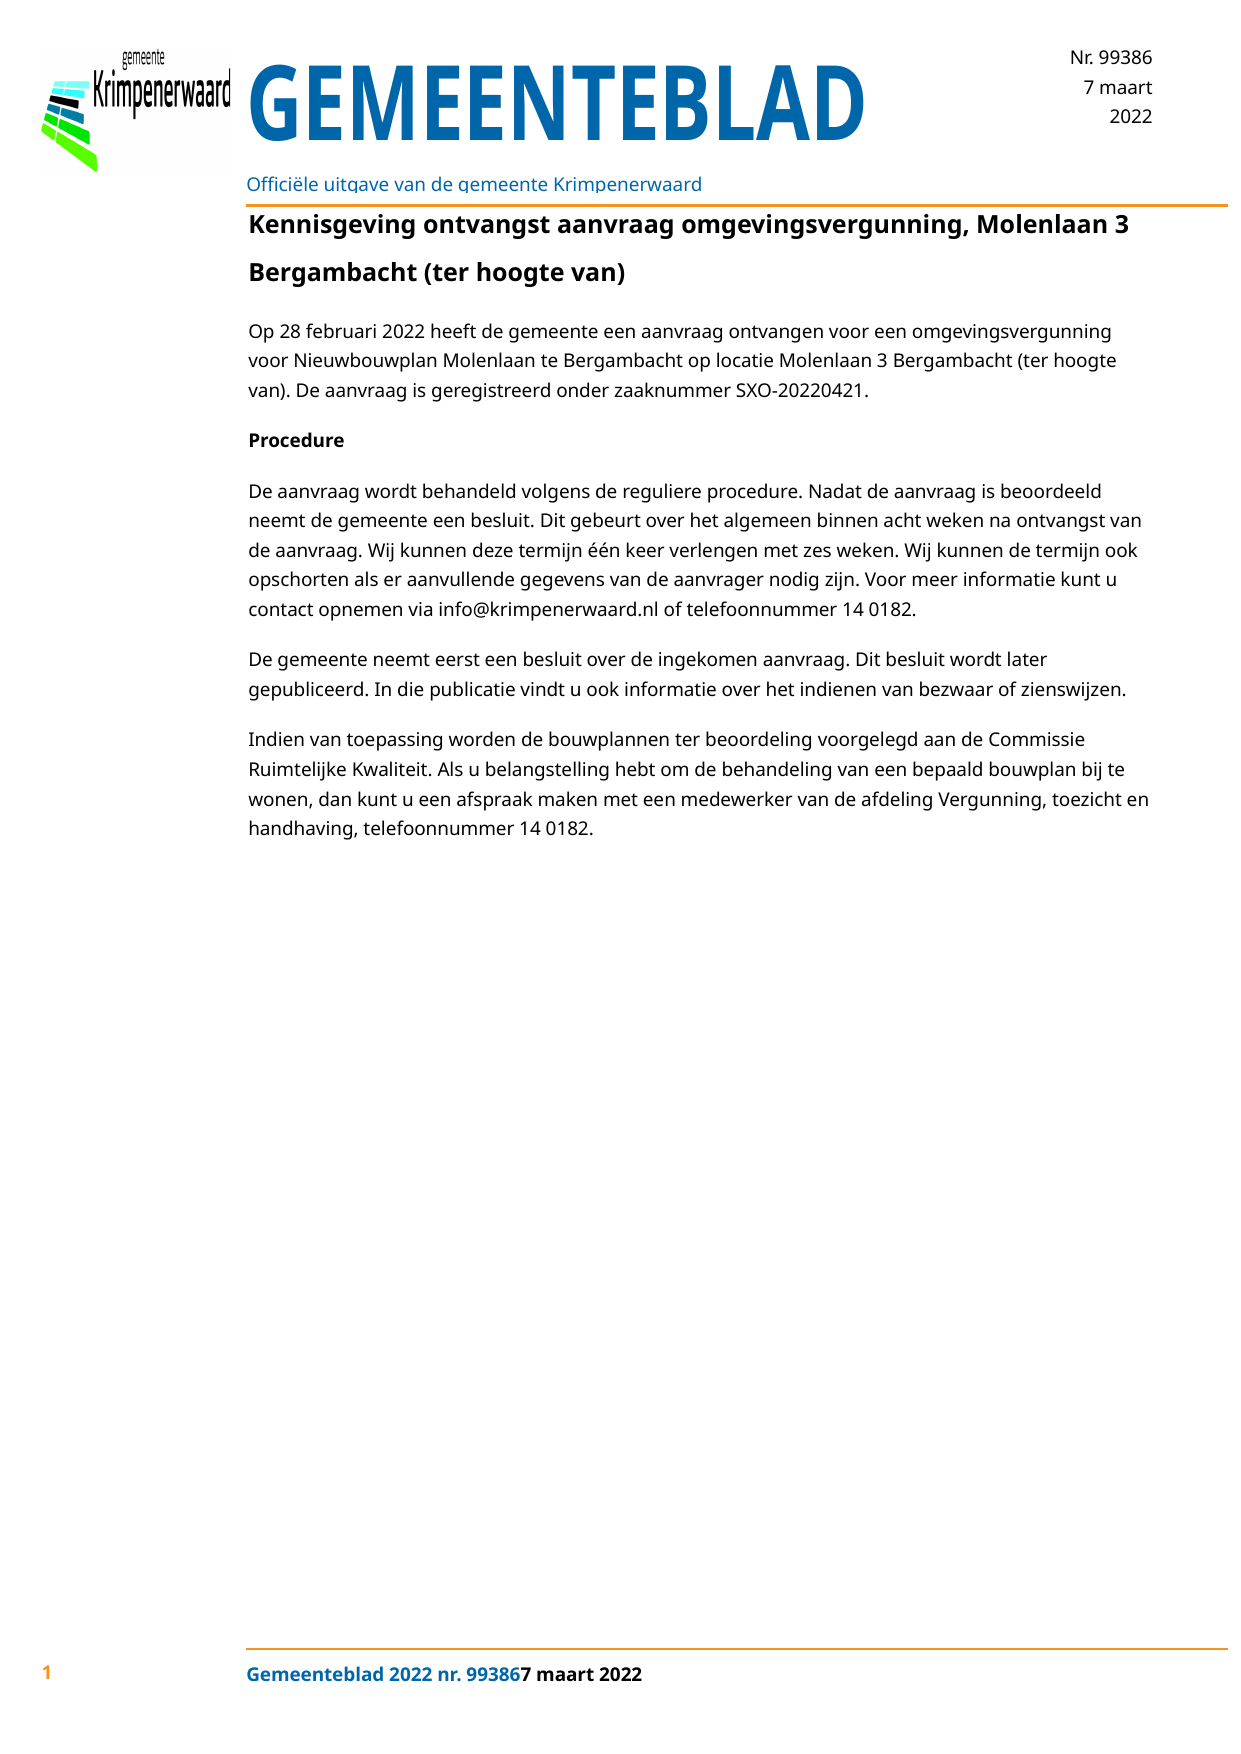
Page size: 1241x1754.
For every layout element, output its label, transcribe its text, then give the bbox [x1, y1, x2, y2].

picture [41, 47, 231, 172]
text Kennisgeving ontvangst aanvraag omgevingsvergunning, Molenlaan 3 Bergambacht (ter hoogte van) [248, 207, 1152, 288]
text Indien van toepassing worden de bouwplannen ter beoordeling voorgelegd aan de Commissie Ruimtelijke Kwaliteit. Als u belangstelling hebt om de behandeling van een bepaald bouwplan bij te wonen, dan kunt u een afspraak maken met een medewerker van de afdeling Vergunning, toezicht en handhaving, telefoonnummer 14 0182. [248, 727, 1152, 841]
text De aanvraag wordt behandeld volgens de reguliere procedure. Nadat de aanvraag is beoordeeld neemt de gemeente een besluit. Dit gebeurt over het algemeen binnen acht weken na ontvangst van de aanvraag. Wij kunnen deze termijn één keer verlengen met zes weken. Wij kunnen de termijn ook opschorten als er aanvullende gegevens van de aanvrager nodig zijn. Voor meer informatie kunt u contact opnemen via info@krimpenerwaard.nl of telefoonnummer 14 0182. [248, 478, 1152, 622]
text De gemeente neemt eerst een besluit over de ingekomen aanvraag. Dit besluit wordt later gepubliceerd. In die publicatie vindt u ook informatie over het indienen van bezwaar of zienswijzen. [248, 647, 1152, 702]
text Op 28 februari 2022 heeft de gemeente een aanvraag ontvangen voor een omgevingsvergunning voor Nieuwbouwplan Molenlaan te Bergambacht op locatie Molenlaan 3 Bergambacht (ter hoogte van). De aanvraag is geregistreerd onder zaaknummer SXO-20220421. [248, 318, 1152, 403]
text Procedure [248, 427, 1152, 453]
